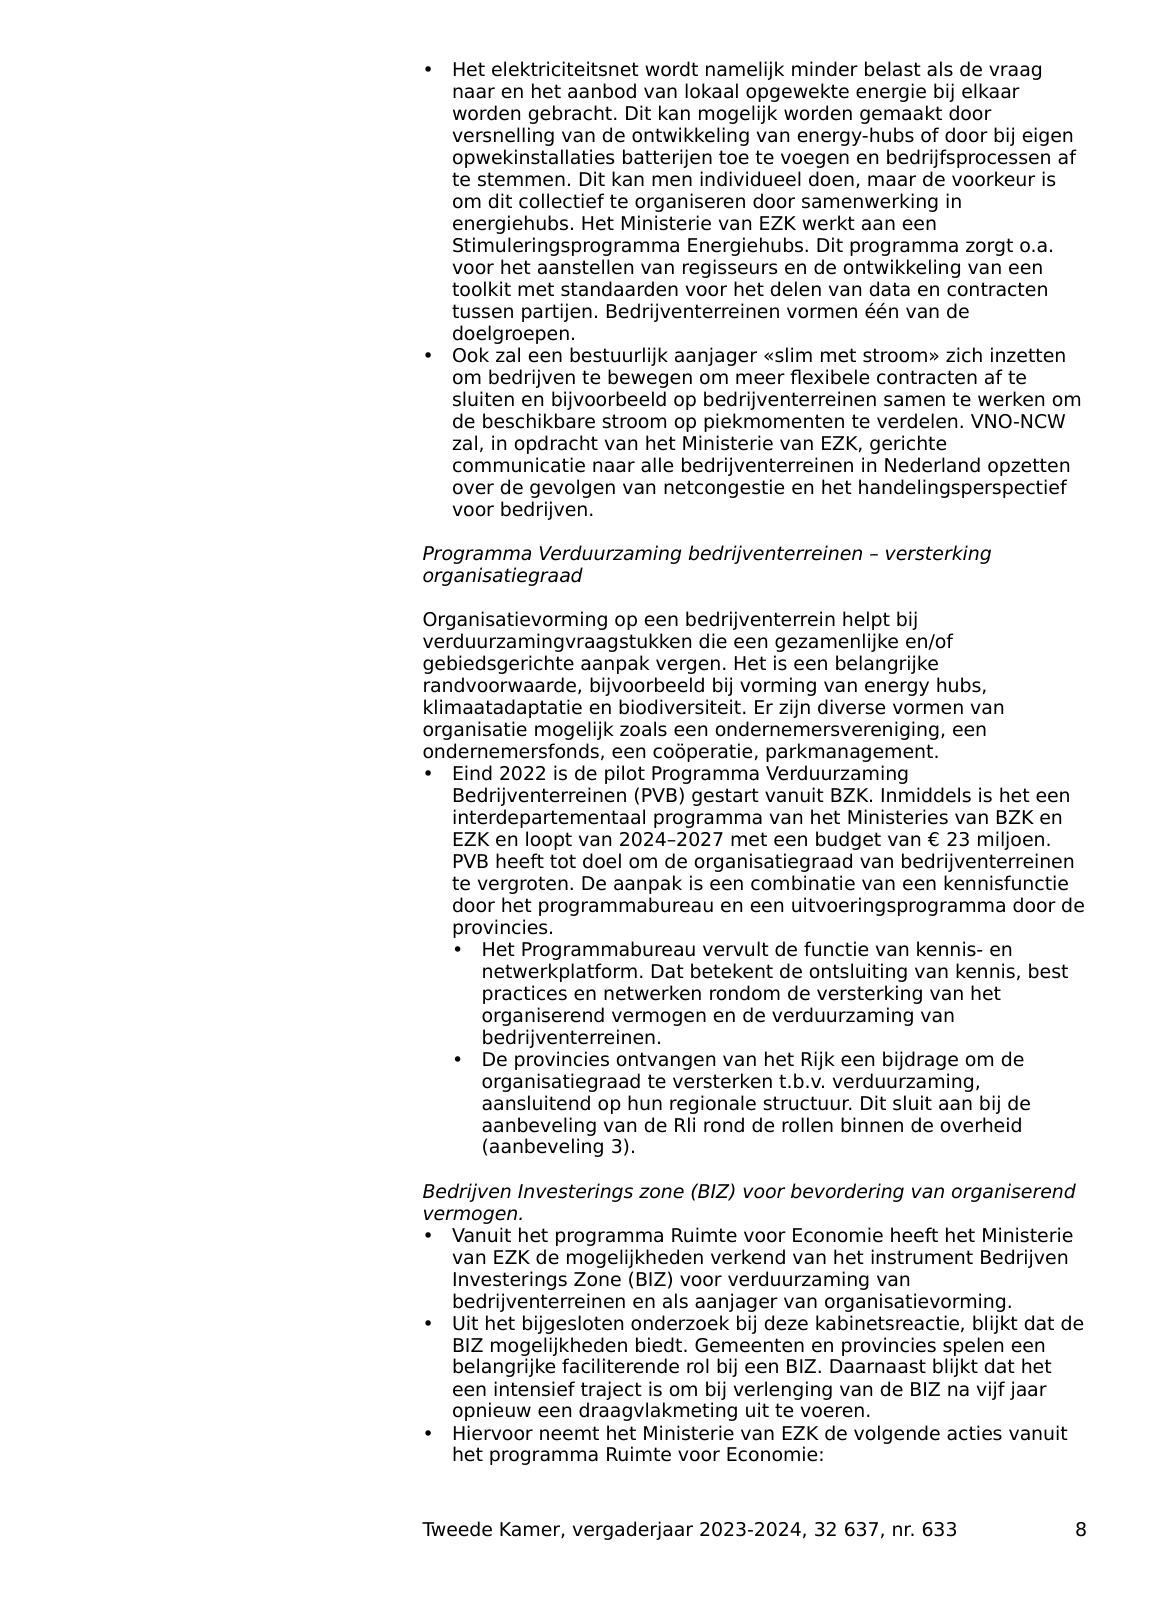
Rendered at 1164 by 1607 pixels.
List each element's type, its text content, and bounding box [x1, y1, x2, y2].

text • De provincies ontvangen van het Rijk een bijdrage om de organisatiegraad te versterken t.b.v. verduurzaming, aansluitend op hun regionale structuur. Dit sluit aan bij de aanbeveling van de Rli rond de rollen binnen de overheid (aanbeveling 3). [452, 1048, 1087, 1158]
subtitle Programma Verduurzaming bedrijventerreinen – versterking organisatiegraad [422, 543, 1087, 587]
text • Hiervoor neemt het Ministerie van EZK de volgende acties vanuit het programma Ruimte voor Economie: [422, 1422, 1087, 1466]
text • Eind 2022 is de pilot Programma Verduurzaming Bedrijventerreinen (PVB) gestart vanuit BZK. Inmiddels is het een interdepartementaal programma van het Ministeries van BZK en EZK en loopt van 2024–2027 met een budget van € 23 miljoen. PVB heeft tot doel om de organisatiegraad van bedrijventerreinen te vergroten. De aanpak is een combinatie van een kennisfunctie door het programmabureau en een uitvoeringsprogramma door de provincies. [422, 763, 1087, 939]
subtitle Bedrijven Investerings zone (BIZ) voor bevordering van organiserend vermogen. [422, 1181, 1087, 1224]
text Organisatievorming op een bedrijventerrein helpt bij verduurzamingvraagstukken die een gezamenlijke en/of gebiedsgerichte aanpak vergen. Het is een belangrijke randvoorwaarde, bijvoorbeeld bij vorming van energy hubs, klimaatadaptatie en biodiversiteit. Er zijn diverse vormen van organisatie mogelijk zoals een ondernemersvereniging, een ondernemersfonds, een coöperatie, parkmanagement. [422, 609, 1087, 763]
text • Vanuit het programma Ruimte voor Economie heeft het Ministerie van EZK de mogelijkheden verkend van het instrument Bedrijven Investerings Zone (BIZ) voor verduurzaming van bedrijventerreinen en als aanjager van organisatievorming. [422, 1224, 1087, 1312]
text • Uit het bijgesloten onderzoek bij deze kabinetsreactie, blijkt dat de BIZ mogelijkheden biedt. Gemeenten en provincies spelen een belangrijke faciliterende rol bij een BIZ. Daarnaast blijkt dat het een intensief traject is om bij verlenging van de BIZ na vijf jaar opnieuw een draagvlakmeting uit te voeren. [422, 1312, 1087, 1422]
text • Ook zal een bestuurlijk aanjager «slim met stroom» zich inzetten om bedrijven te bewegen om meer flexibele contracten af te sluiten en bijvoorbeeld op bedrijventerreinen samen te werken om de beschikbare stroom op piekmomenten te verdelen. VNO-NCW zal, in opdracht van het Ministerie van EZK, gerichte communicatie naar alle bedrijventerreinen in Nederland opzetten over de gevolgen van netcongestie en het handelingsperspectief voor bedrijven. [422, 345, 1087, 521]
text • Het elektriciteitsnet wordt namelijk minder belast als de vraag naar en het aanbod van lokaal opgewekte energie bij elkaar worden gebracht. Dit kan mogelijk worden gemaakt door versnelling van de ontwikkeling van energy-hubs of door bij eigen opwekinstallaties batterijen toe te voegen en bedrijfsprocessen af te stemmen. Dit kan men individueel doen, maar de voorkeur is om dit collectief te organiseren door samenwerking in energiehubs. Het Ministerie van EZK werkt aan een Stimuleringsprogramma Energiehubs. Dit programma zorgt o.a. voor het aanstellen van regisseurs en de ontwikkeling van een toolkit met standaarden voor het delen van data en contracten tussen partijen. Bedrijventerreinen vormen één van de doelgroepen. [422, 59, 1087, 345]
text • Het Programmabureau vervult de functie van kennis- en netwerkplatform. Dat betekent de ontsluiting van kennis, best practices en netwerken rondom de versterking van het organiserend vermogen en de verduurzaming van bedrijventerreinen. [452, 939, 1087, 1048]
